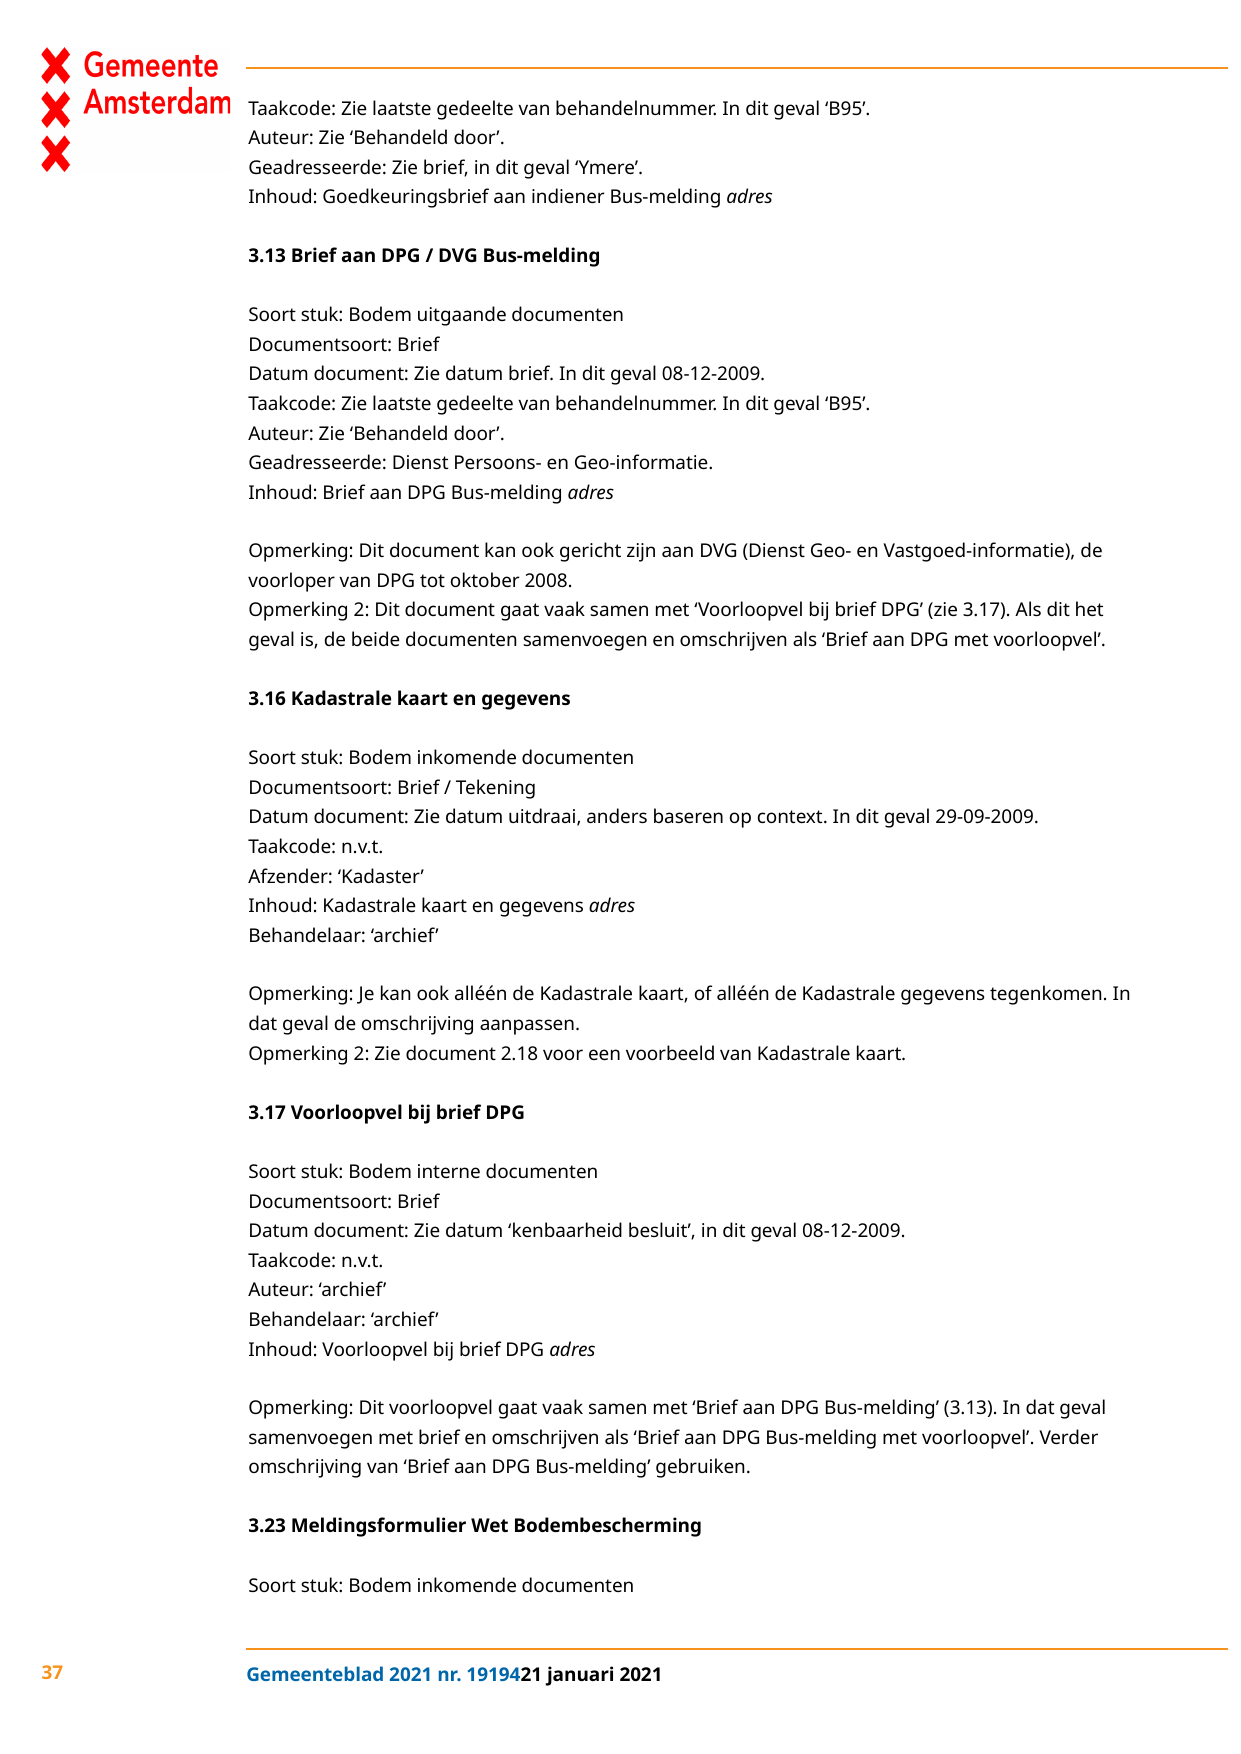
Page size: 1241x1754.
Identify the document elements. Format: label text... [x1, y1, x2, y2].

text 3.13 Brief aan DPG / DVG Bus-melding [248, 242, 1152, 268]
text Opmerking 2: Zie document 2.18 voor een voorbeeld van Kadastrale kaart. [248, 1040, 1152, 1066]
picture [41, 47, 231, 172]
text Opmerking: Je kan ook alléén de Kadastrale kaart, of alléén de Kadastrale gegevens tegenkomen. In dat geval de omschrijving aanpassen. [248, 981, 1152, 1036]
text Opmerking: Dit voorloopvel gaat vaak samen met ‘Brief aan DPG Bus-melding’ (3.13). In dat geval samenvoegen met brief en omschrijven als ‘Brief aan DPG Bus-melding met voorloopvel’. Verder omschrijving van ‘Brief aan DPG Bus-melding’ gebruiken. [248, 1394, 1152, 1479]
text Opmerking 2: Dit document gaat vaak samen met ‘Voorloopvel bij brief DPG’ (zie 3.17). Als dit het geval is, de beide documenten samenvoegen en omschrijven als ‘Brief aan DPG met voorloopvel’. [248, 597, 1152, 652]
table_header Taakcode: Zie laatste gedeelte van behandelnummer. In dit geval ‘B95’. Auteur: Zie ‘Behandeld door’. Geadresseerde: Zie brief, in dit geval ‘Ymere’. Inhoud: Goedkeuringsbrief aan indiener Bus-melding adres [248, 95, 1152, 209]
text 3.23 Meldingsformulier Wet Bodembescherming [248, 1513, 1152, 1538]
table_header Soort stuk: Bodem uitgaande documenten Documentsoort: Brief Datum document: Zie datum brief. In dit geval 08-12-2009. Taakcode: Zie laatste gedeelte van behandelnummer. In dit geval ‘B95’. Auteur: Zie ‘Behandeld door’. Geadresseerde: Dienst Persoons- en Geo-informatie. Inhoud: Brief aan DPG Bus-melding adres [248, 301, 1152, 504]
text 3.16 Kadastrale kaart en gegevens [248, 685, 1152, 711]
table_header Soort stuk: Bodem inkomende documenten [248, 1572, 1152, 1598]
table_header Soort stuk: Bodem inkomende documenten Documentsoort: Brief / Tekening Datum document: Zie datum uitdraai, anders baseren op context. In dit geval 29-09-2009. Taakcode: n.v.t. Afzender: ‘Kadaster’ Inhoud: Kadastrale kaart en gegevens adres Behandelaar: ‘archief’ [248, 745, 1152, 948]
table_header Soort stuk: Bodem interne documenten Documentsoort: Brief Datum document: Zie datum ‘kenbaarheid besluit’, in dit geval 08-12-2009. Taakcode: n.v.t. Auteur: ‘archief’ Behandelaar: ‘archief’ Inhoud: Voorloopvel bij brief DPG adres [248, 1158, 1152, 1361]
text Opmerking: Dit document kan ook gericht zijn aan DVG (Dienst Geo- en Vastgoed-informatie), de voorloper van DPG tot oktober 2008. [248, 537, 1152, 593]
text 3.17 Voorloopvel bij brief DPG [248, 1099, 1152, 1125]
